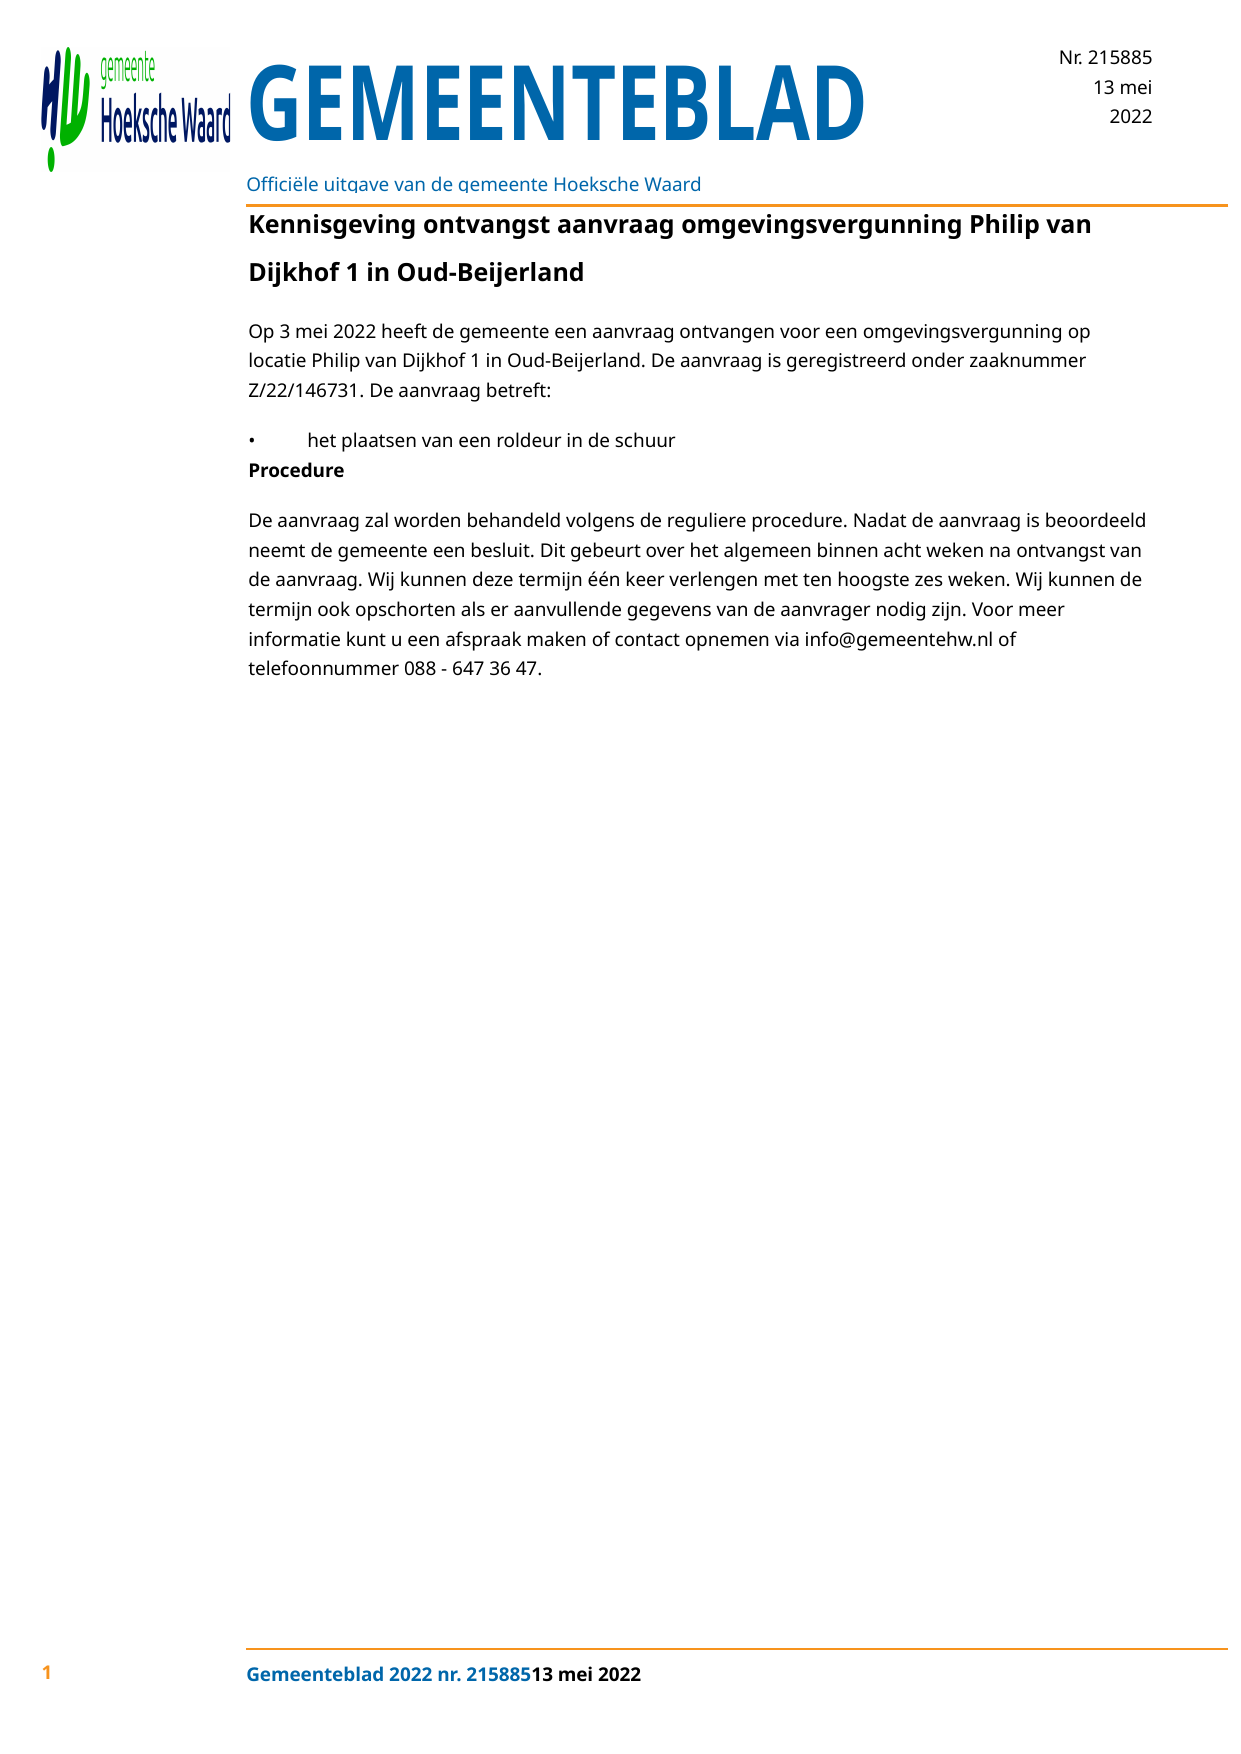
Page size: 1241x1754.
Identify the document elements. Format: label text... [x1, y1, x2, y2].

list het plaatsen van een roldeur in de schuur [248, 427, 1152, 453]
picture [41, 47, 231, 172]
text Kennisgeving ontvangst aanvraag omgevingsvergunning Philip van Dijkhof 1 in Oud-Beijerland [248, 207, 1152, 288]
text De aanvraag zal worden behandeld volgens de reguliere procedure. Nadat de aanvraag is beoordeeld neemt de gemeente een besluit. Dit gebeurt over het algemeen binnen acht weken na ontvangst van de aanvraag. Wij kunnen deze termijn één keer verlengen met ten hoogste zes weken. Wij kunnen de termijn ook opschorten als er aanvullende gegevens van de aanvrager nodig zijn. Voor meer informatie kunt u een afspraak maken of contact opnemen via info@gemeentehw.nl of telefoonnummer 088 - 647 36 47. [248, 507, 1152, 681]
text Procedure [248, 457, 1152, 483]
text Op 3 mei 2022 heeft de gemeente een aanvraag ontvangen voor een omgevingsvergunning op locatie Philip van Dijkhof 1 in Oud-Beijerland. De aanvraag is geregistreerd onder zaaknummer Z/22/146731. De aanvraag betreft: [248, 318, 1152, 403]
